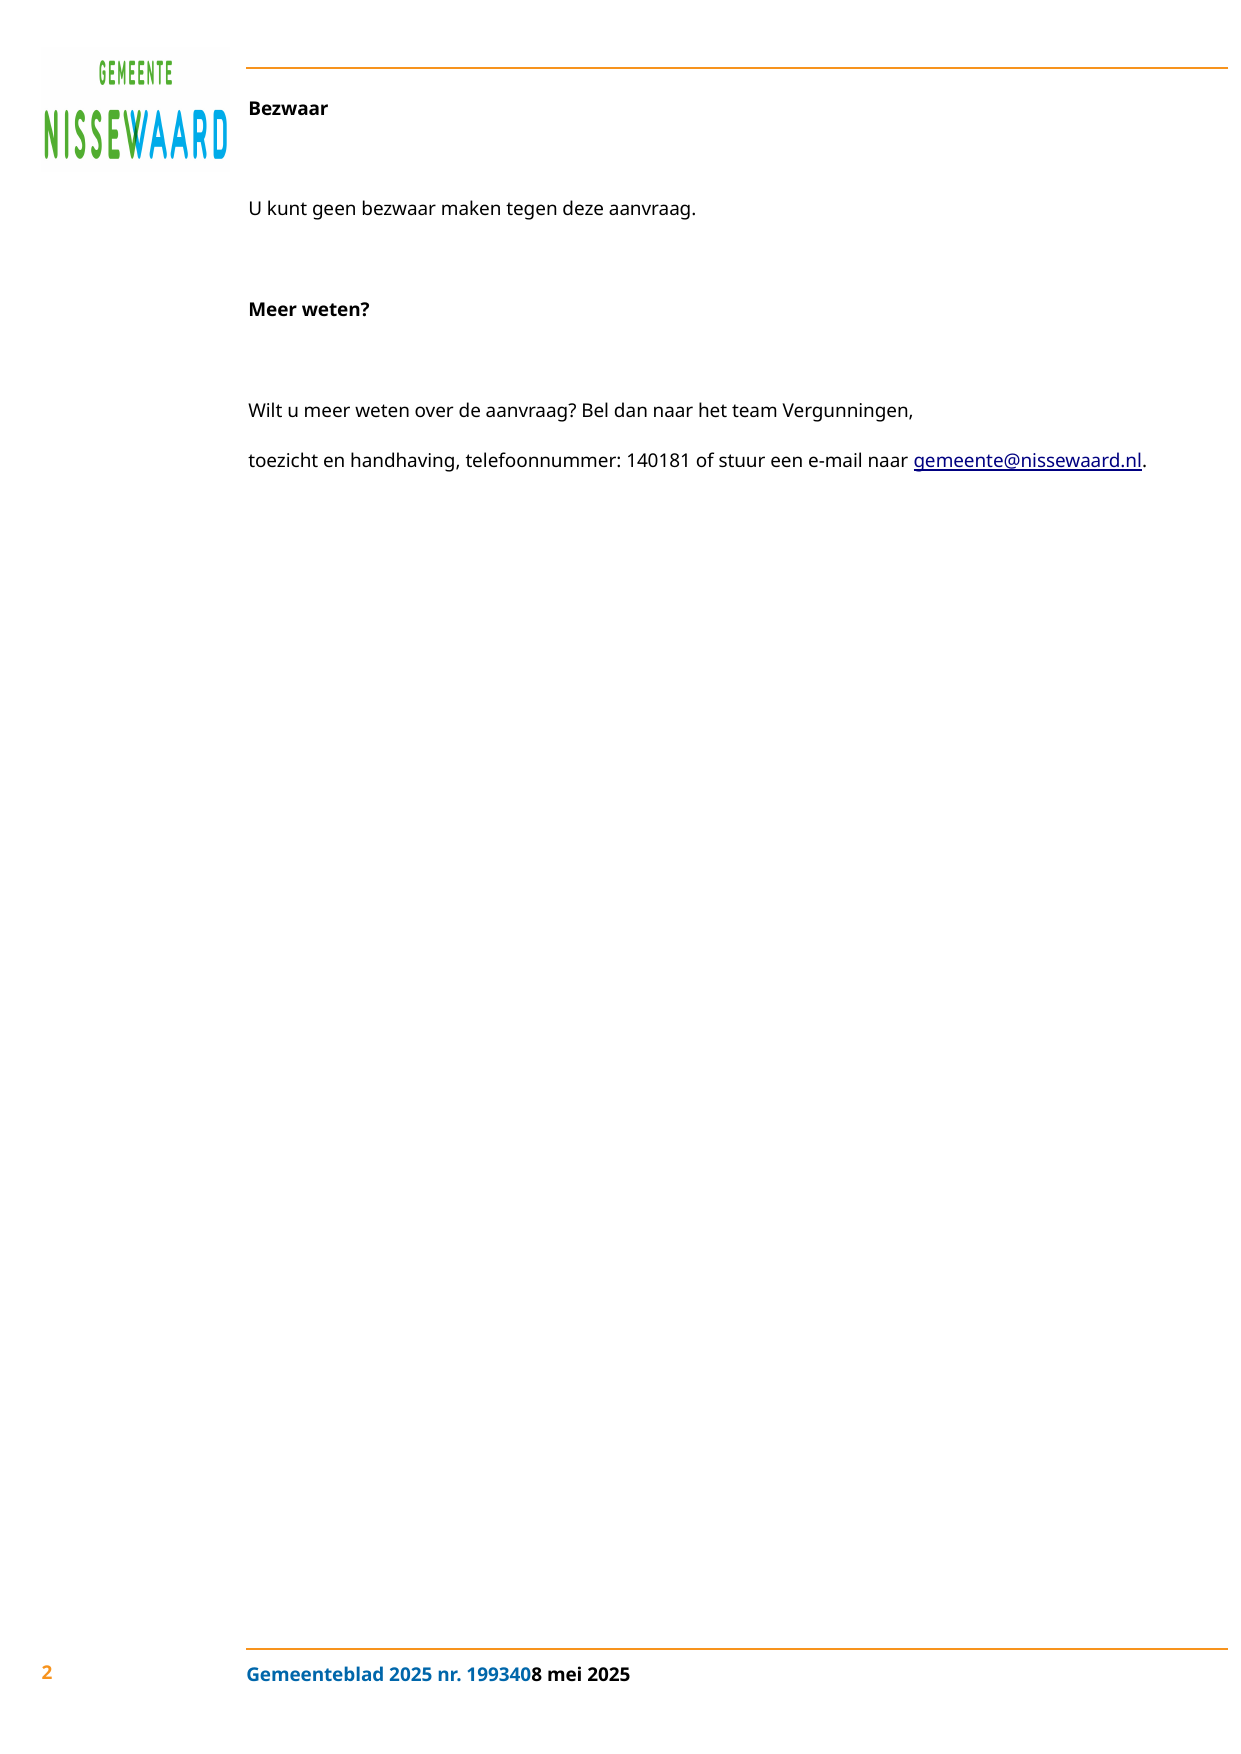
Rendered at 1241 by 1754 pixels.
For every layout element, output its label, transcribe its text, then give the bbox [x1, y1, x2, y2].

text Bezwaar [248, 95, 1152, 121]
picture [41, 47, 231, 172]
text Wilt u meer weten over de aanvraag? Bel dan naar het team Vergunningen, [248, 397, 1152, 423]
text Meer weten? [248, 296, 1152, 322]
text U kunt geen bezwaar maken tegen deze aanvraag. [248, 196, 1152, 221]
text toezicht en handhaving, telefoonnummer: 140181 of stuur een e-mail naar gemeente@nissewaard.nl. [248, 448, 1152, 473]
